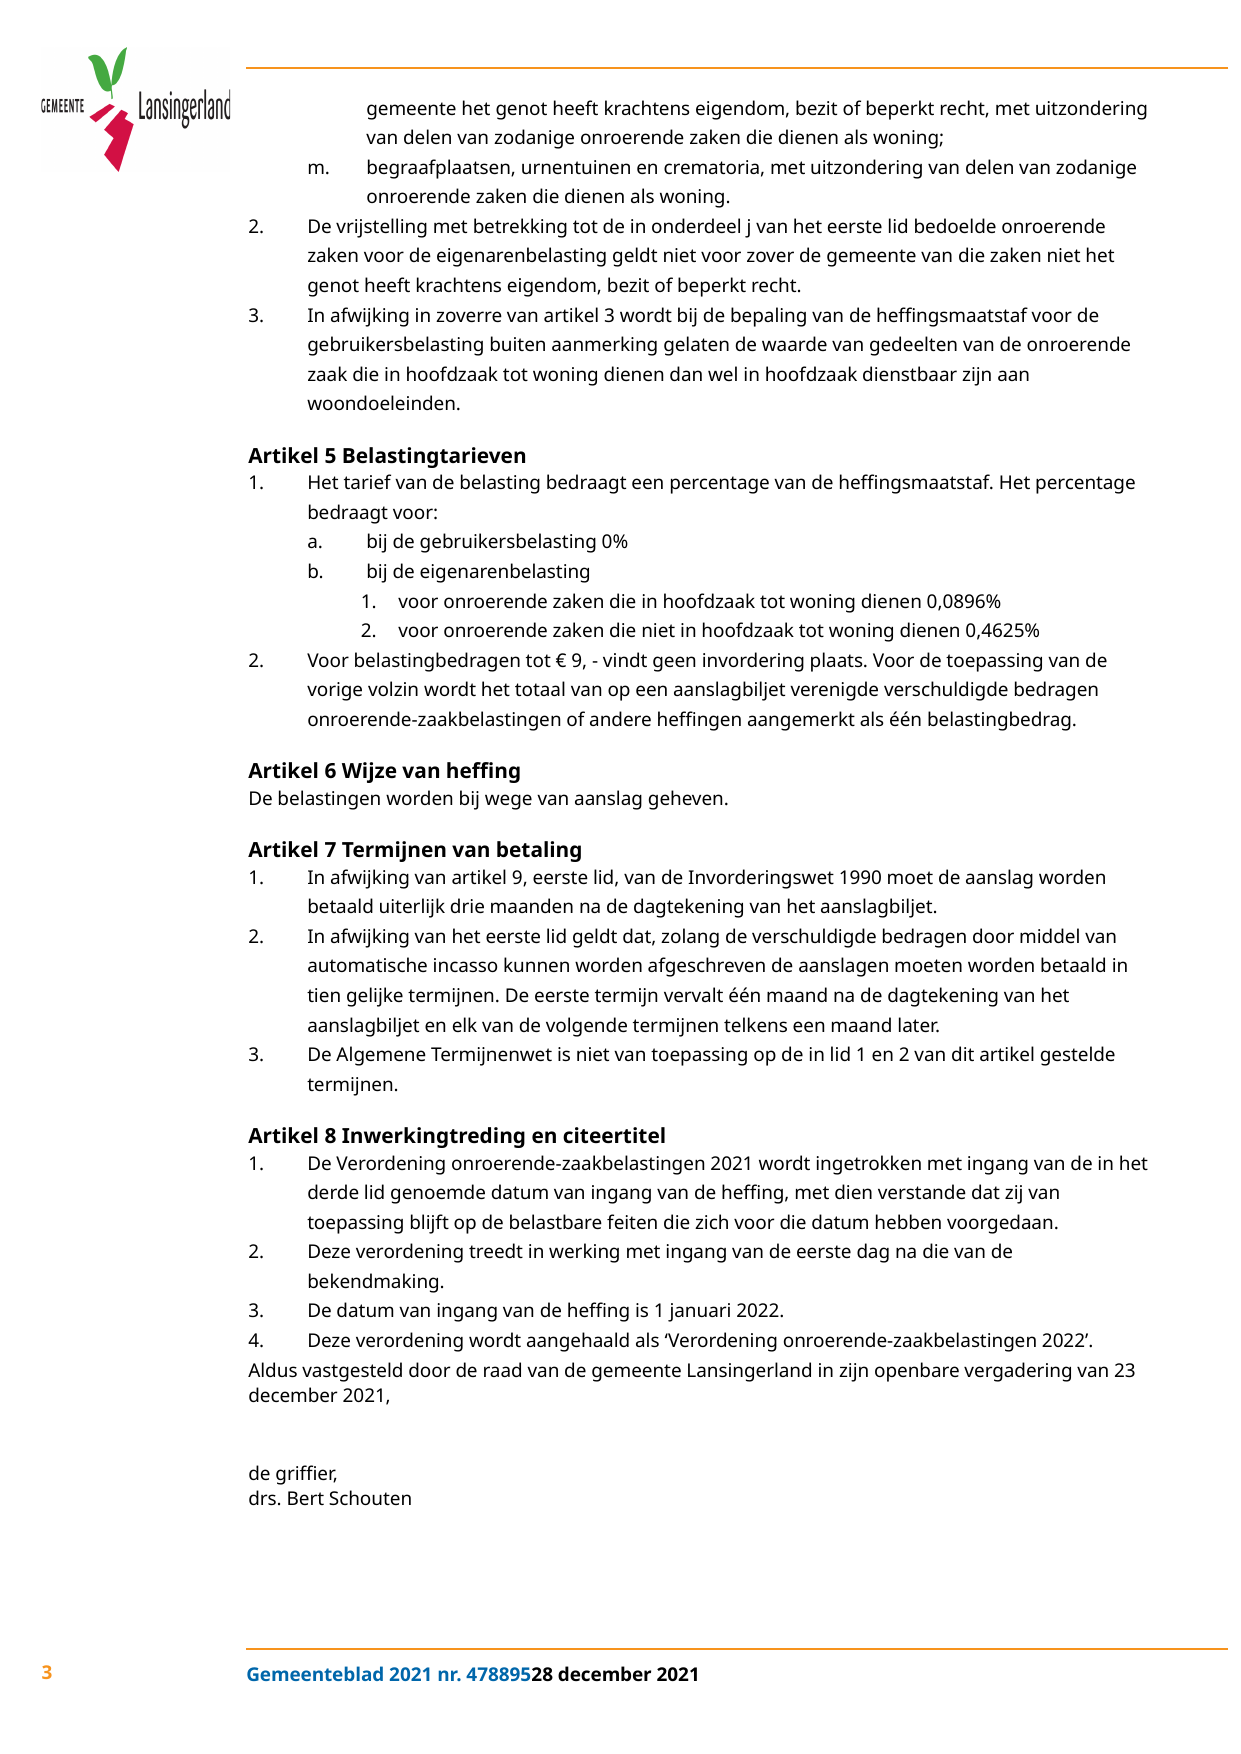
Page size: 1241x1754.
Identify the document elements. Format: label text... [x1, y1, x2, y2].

text Artikel 8 Inwerkingtreding en citeertitel [248, 1121, 1152, 1150]
list gemeente het genot heeft krachtens eigendom, bezit of beperkt recht, met uitzondering van delen van zodanige onroerende zaken die dienen als woning; [307, 95, 1152, 150]
list Deze verordening wordt aangehaald als ‘Verordening onroerende-zaakbelastingen 2022’. [248, 1327, 1152, 1353]
text Aldus vastgesteld door de raad van de gemeente Lansingerland in zijn openbare vergadering van 23 december 2021, [248, 1357, 1152, 1408]
list bij de eigenarenbelasting [307, 558, 1152, 584]
text drs. Bert Schouten [248, 1486, 1152, 1511]
text Artikel 6 Wijze van heffing [248, 757, 1152, 785]
list De vrijstelling met betrekking tot de in onderdeel j van het eerste lid bedoelde onroerende zaken voor de eigenarenbelasting geldt niet voor zover de gemeente van die zaken niet het genot heeft krachtens eigendom, bezit of beperkt recht. [248, 213, 1152, 298]
list De datum van ingang van de heffing is 1 januari 2022. [248, 1298, 1152, 1323]
list bij de gebruikersbelasting 0% [307, 529, 1152, 554]
picture [41, 47, 231, 172]
list In afwijking van het eerste lid geldt dat, zolang de verschuldigde bedragen door middel van automatische incasso kunnen worden afgeschreven de aanslagen moeten worden betaald in tien gelijke termijnen. De eerste termijn vervalt één maand na de dagtekening van het aanslagbiljet en elk van de volgende termijnen telkens een maand later. [248, 923, 1152, 1037]
text De belastingen worden bij wege van aanslag geheven. [248, 785, 1152, 811]
text Artikel 5 Belastingtarieven [248, 441, 1152, 469]
list Het tarief van de belasting bedraagt een percentage van de heffingsmaatstaf. Het percentage bedraagt voor: [248, 469, 1152, 525]
list In afwijking in zoverre van artikel 3 wordt bij de bepaling van de heffingsmaatstaf voor de gebruikersbelasting buiten aanmerking gelaten de waarde van gedeelten van de onroerende zaak die in hoofdzaak tot woning dienen dan wel in hoofdzaak dienstbaar zijn aan woondoeleinden. [248, 302, 1152, 416]
list begraafplaatsen, urnentuinen en crematoria, met uitzondering van delen van zodanige onroerende zaken die dienen als woning. [307, 154, 1152, 209]
list In afwijking van artikel 9, eerste lid, van de Invorderingswet 1990 moet de aanslag worden betaald uiterlijk drie maanden na de dagtekening van het aanslagbiljet. [248, 864, 1152, 919]
list voor onroerende zaken die in hoofdzaak tot woning dienen 0,0896% [361, 588, 1152, 613]
text Artikel 7 Termijnen van betaling [248, 835, 1152, 864]
list Voor belastingbedragen tot € 9, - vindt geen invordering plaats. Voor de toepassing van de vorige volzin wordt het totaal van op een aanslagbiljet verenigde verschuldigde bedragen onroerende-zaakbelastingen of andere heffingen aangemerkt als één belastingbedrag. [248, 647, 1152, 732]
list De Algemene Termijnenwet is niet van toepassing op de in lid 1 en 2 van dit artikel gestelde termijnen. [248, 1041, 1152, 1097]
text de griffier, [248, 1460, 1152, 1486]
list voor onroerende zaken die niet in hoofdzaak tot woning dienen 0,4625% [361, 617, 1152, 643]
list Deze verordening treedt in werking met ingang van de eerste dag na die van de bekendmaking. [248, 1238, 1152, 1294]
list De Verordening onroerende-zaakbelastingen 2021 wordt ingetrokken met ingang van de in het derde lid genoemde datum van ingang van de heffing, met dien verstande dat zij van toepassing blijft op de belastbare feiten die zich voor die datum hebben voorgedaan. [248, 1150, 1152, 1235]
